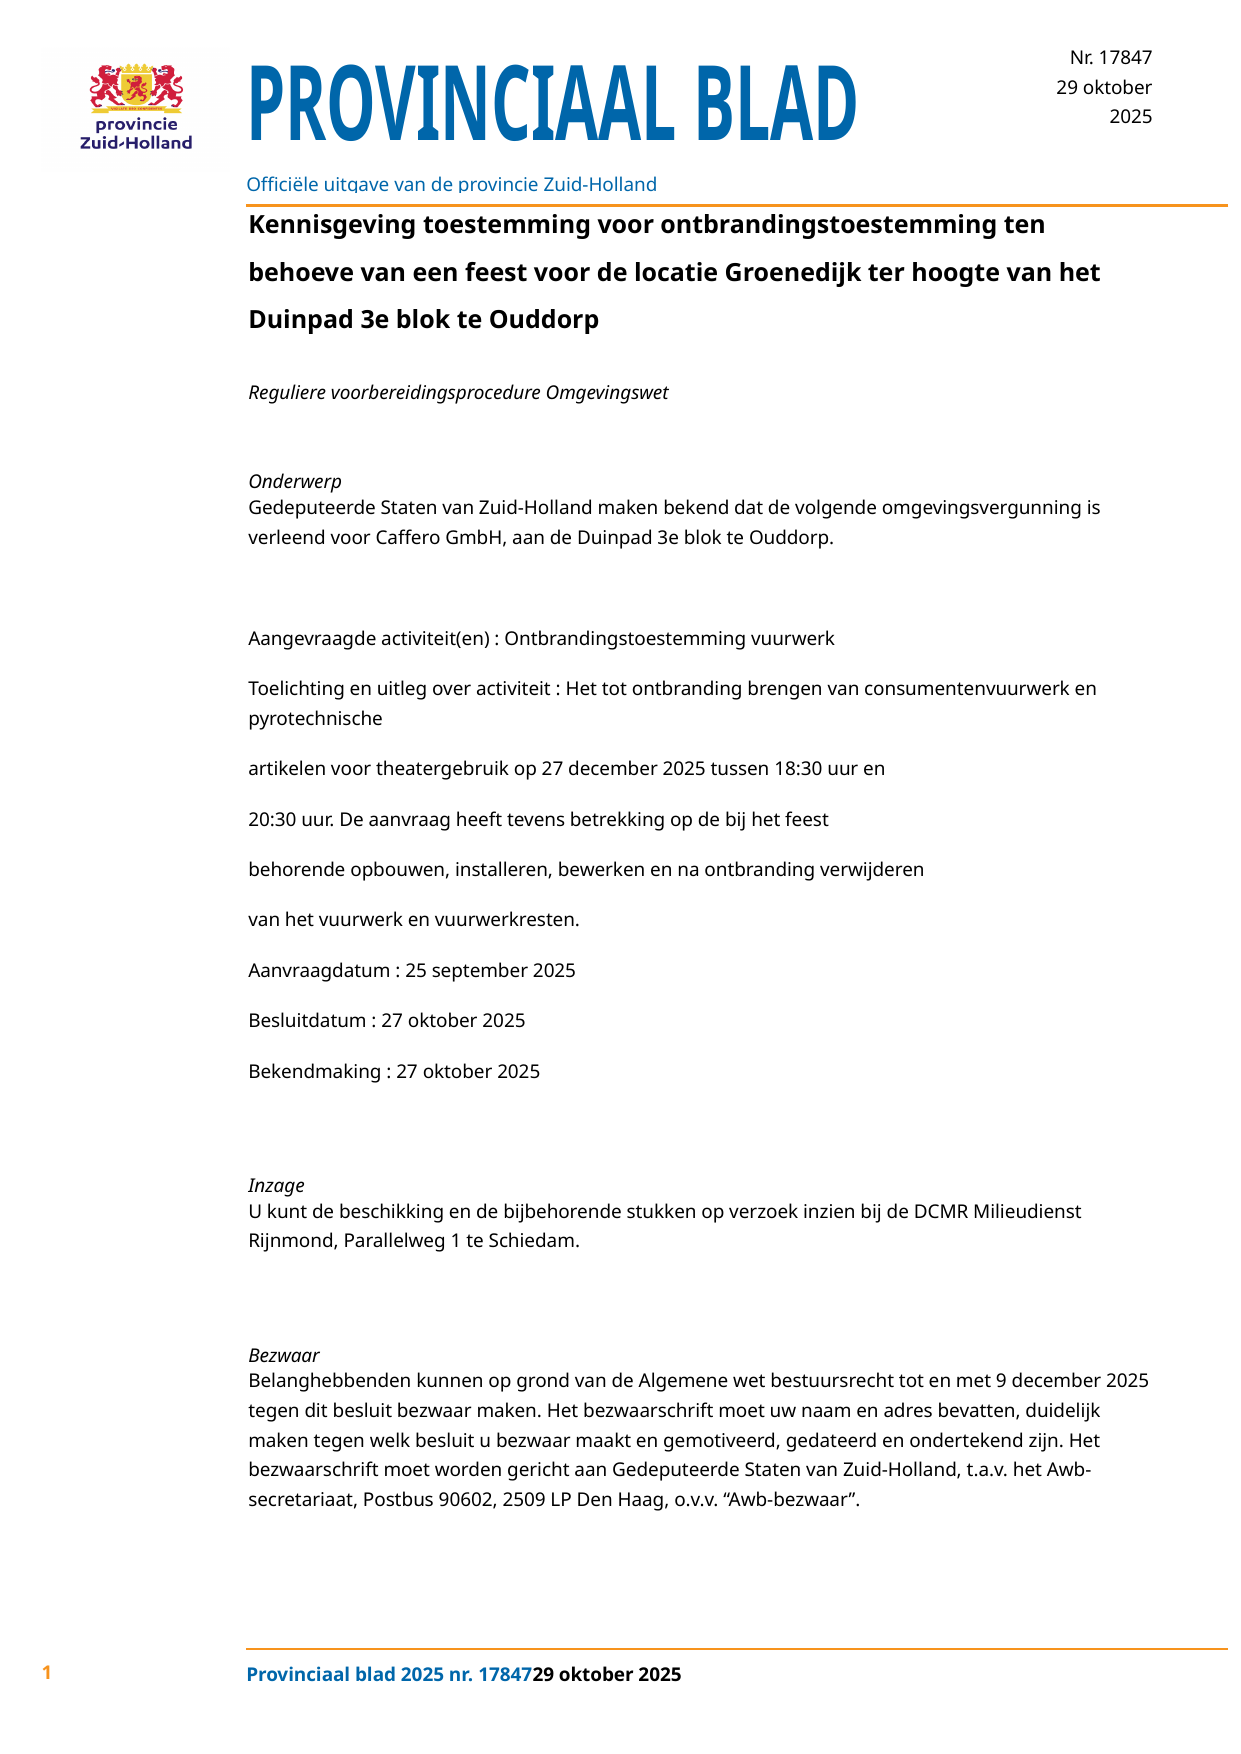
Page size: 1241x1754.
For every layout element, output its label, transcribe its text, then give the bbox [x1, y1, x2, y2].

text Reguliere voorbereidingsprocedure Omgevingswet [248, 379, 1152, 405]
text behorende opbouwen, installeren, bewerken en na ontbranding verwijderen [248, 856, 1152, 882]
text Gedeputeerde Staten van Zuid-Holland maken bekend dat de volgende omgevingsvergunning is verleend voor Caffero GmbH, aan de Duinpad 3e blok te Ouddorp. [248, 494, 1152, 550]
text Aangevraagde activiteit(en) : Ontbrandingstoestemming vuurwerk [248, 625, 1152, 651]
text Kennisgeving toestemming voor ontbrandingstoestemming ten behoeve van een feest voor de locatie Groenedijk ter hoogte van het Duinpad 3e blok te Ouddorp [248, 207, 1152, 336]
text Besluitdatum : 27 oktober 2025 [248, 1007, 1152, 1033]
text artikelen voor theatergebruik op 27 december 2025 tussen 18:30 uur en [248, 755, 1152, 781]
text Toelichting en uitleg over activiteit : Het tot ontbranding brengen van consumentenvuurwerk en pyrotechnische [248, 675, 1152, 731]
text Bezwaar [248, 1342, 1152, 1368]
text van het vuurwerk en vuurwerkresten. [248, 907, 1152, 932]
text Onderwerp [248, 469, 1152, 494]
text Inzage [248, 1172, 1152, 1198]
picture [41, 47, 231, 172]
text 20:30 uur. De aanvraag heeft tevens betrekking op de bij het feest [248, 806, 1152, 831]
text U kunt de beschikking en de bijbehorende stukken op verzoek inzien bij de DCMR Milieudienst Rijnmond, Parallelweg 1 te Schiedam. [248, 1198, 1152, 1253]
text Aanvraagdatum : 25 september 2025 [248, 957, 1152, 983]
text Bekendmaking : 27 oktober 2025 [248, 1058, 1152, 1083]
text Belanghebbenden kunnen op grond van de Algemene wet bestuursrecht tot en met 9 december 2025 tegen dit besluit bezwaar maken. Het bezwaarschrift moet uw naam en adres bevatten, duidelijk maken tegen welk besluit u bezwaar maakt en gemotiveerd, gedateerd en ondertekend zijn. Het bezwaarschrift moet worden gericht aan Gedeputeerde Staten van Zuid-Holland, t.a.v. het Awb-secretariaat, Postbus 90602, 2509 LP Den Haag, o.v.v. “Awb-bezwaar”. [248, 1368, 1152, 1512]
